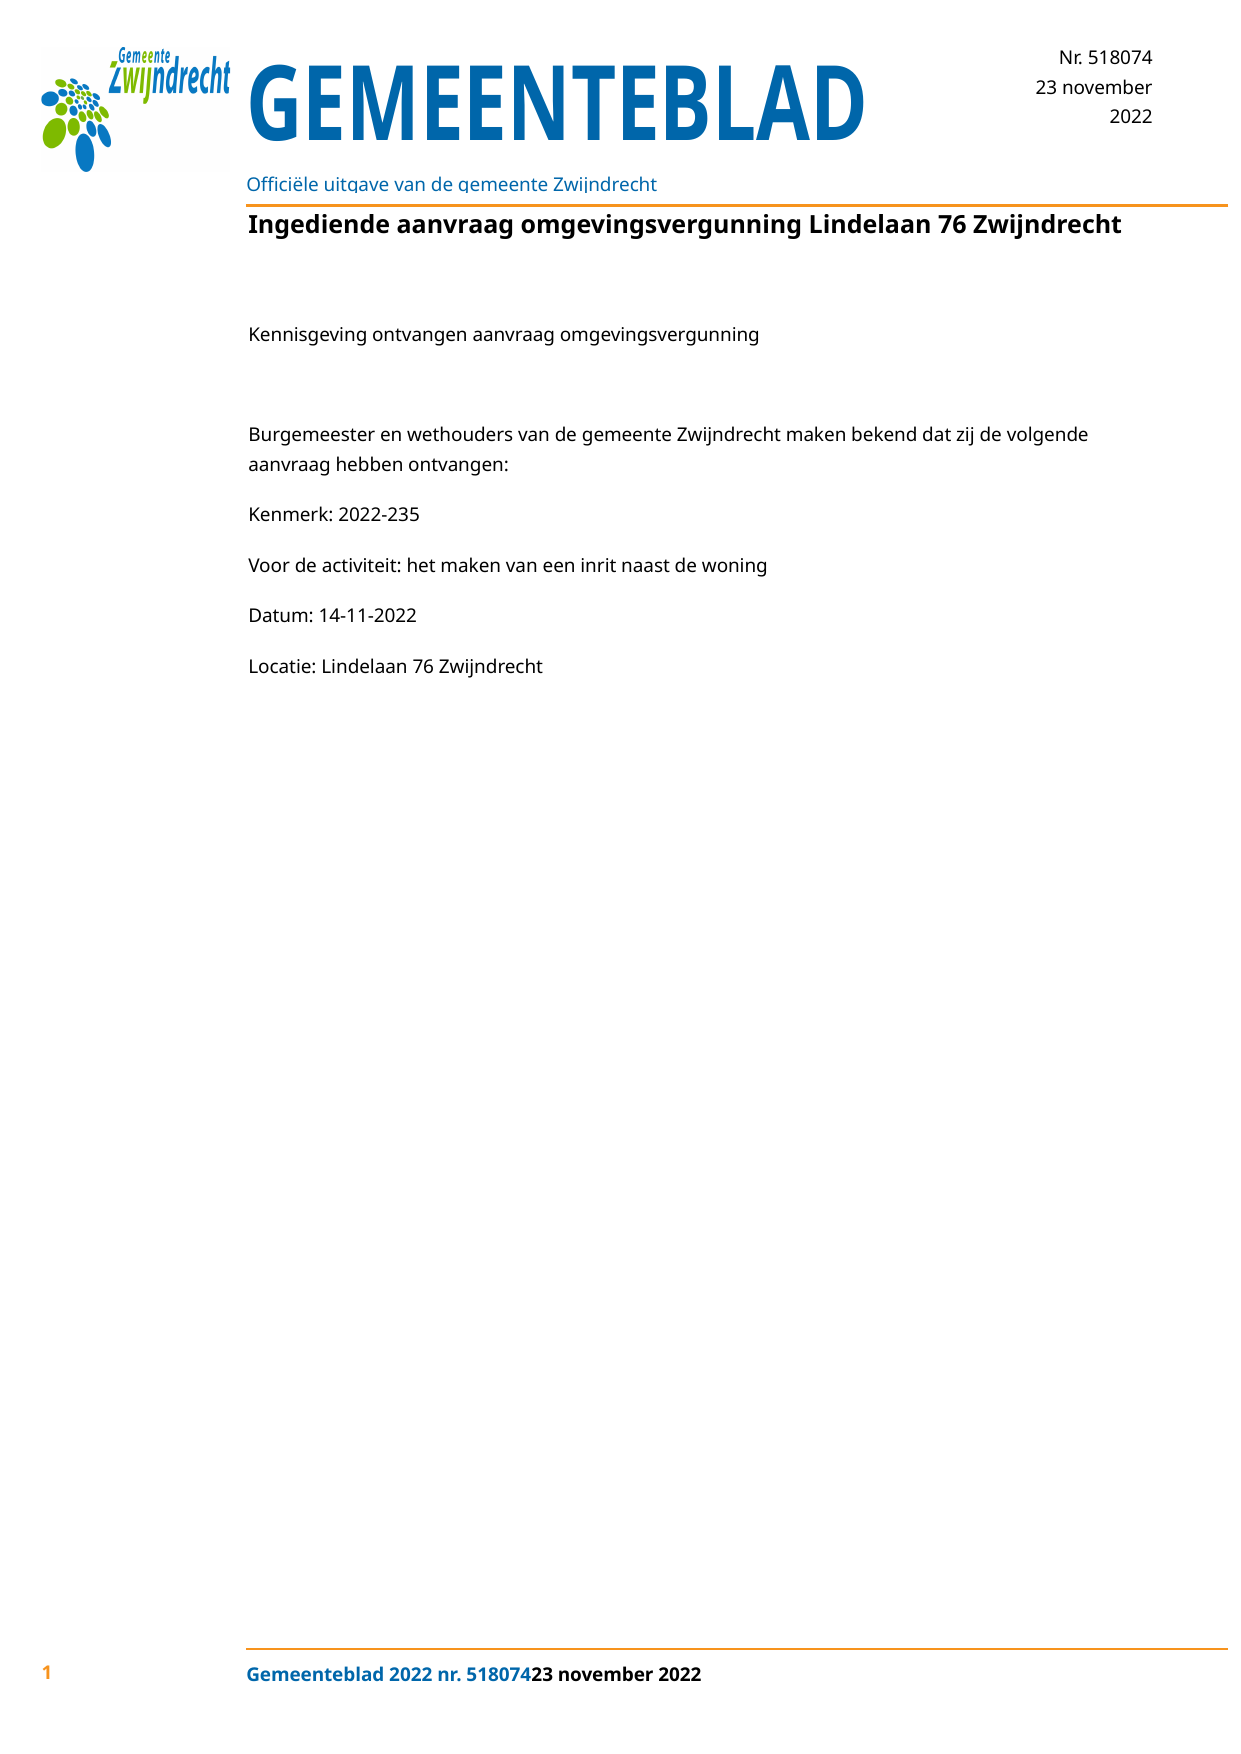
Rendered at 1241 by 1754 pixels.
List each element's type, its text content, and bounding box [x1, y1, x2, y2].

text Kennisgeving ontvangen aanvraag omgevingsvergunning [248, 321, 1152, 346]
text Ingediende aanvraag omgevingsvergunning Lindelaan 76 Zwijndrecht [248, 207, 1152, 241]
text Burgemeester en wethouders van de gemeente Zwijndrecht maken bekend dat zij de volgende aanvraag hebben ontvangen: [248, 422, 1152, 477]
text Kenmerk: 2022-235 [248, 502, 1152, 527]
text Datum: 14-11-2022 [248, 602, 1152, 628]
text Locatie: Lindelaan 76 Zwijndrecht [248, 653, 1152, 678]
picture [41, 47, 231, 172]
text Voor de activiteit: het maken van een inrit naast de woning [248, 552, 1152, 578]
